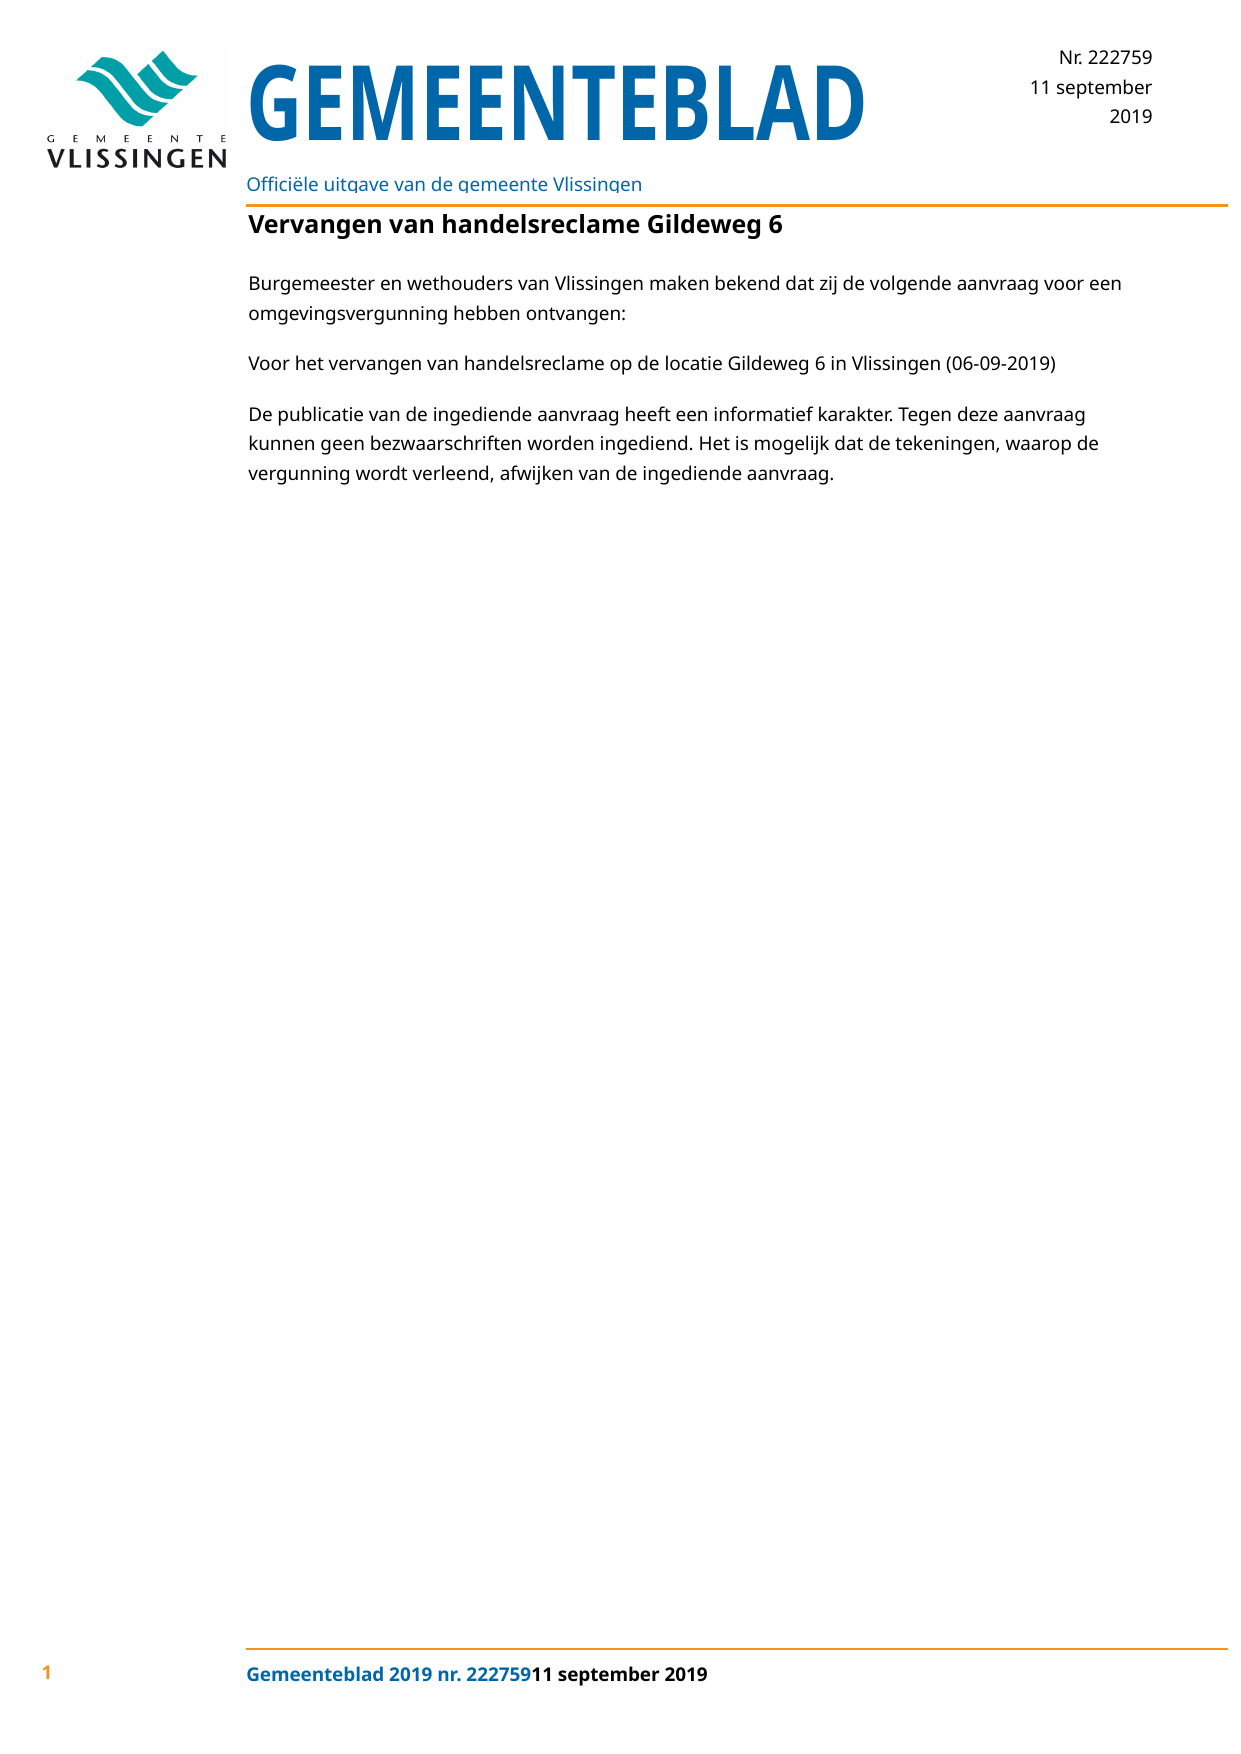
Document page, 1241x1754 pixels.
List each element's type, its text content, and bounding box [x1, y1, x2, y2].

text Voor het vervangen van handelsreclame op de locatie Gildeweg 6 in Vlissingen (06-09-2019) [248, 350, 1152, 376]
text De publicatie van de ingediende aanvraag heeft een informatief karakter. Tegen deze aanvraag kunnen geen bezwaarschriften worden ingediend. Het is mogelijk dat de tekeningen, waarop de vergunning wordt verleend, afwijken van de ingediende aanvraag. [248, 401, 1152, 486]
text Burgemeester en wethouders van Vlissingen maken bekend dat zij de volgende aanvraag voor een omgevingsvergunning hebben ontvangen: [248, 270, 1152, 326]
text Vervangen van handelsreclame Gildeweg 6 [248, 207, 1152, 241]
picture [41, 47, 231, 172]
